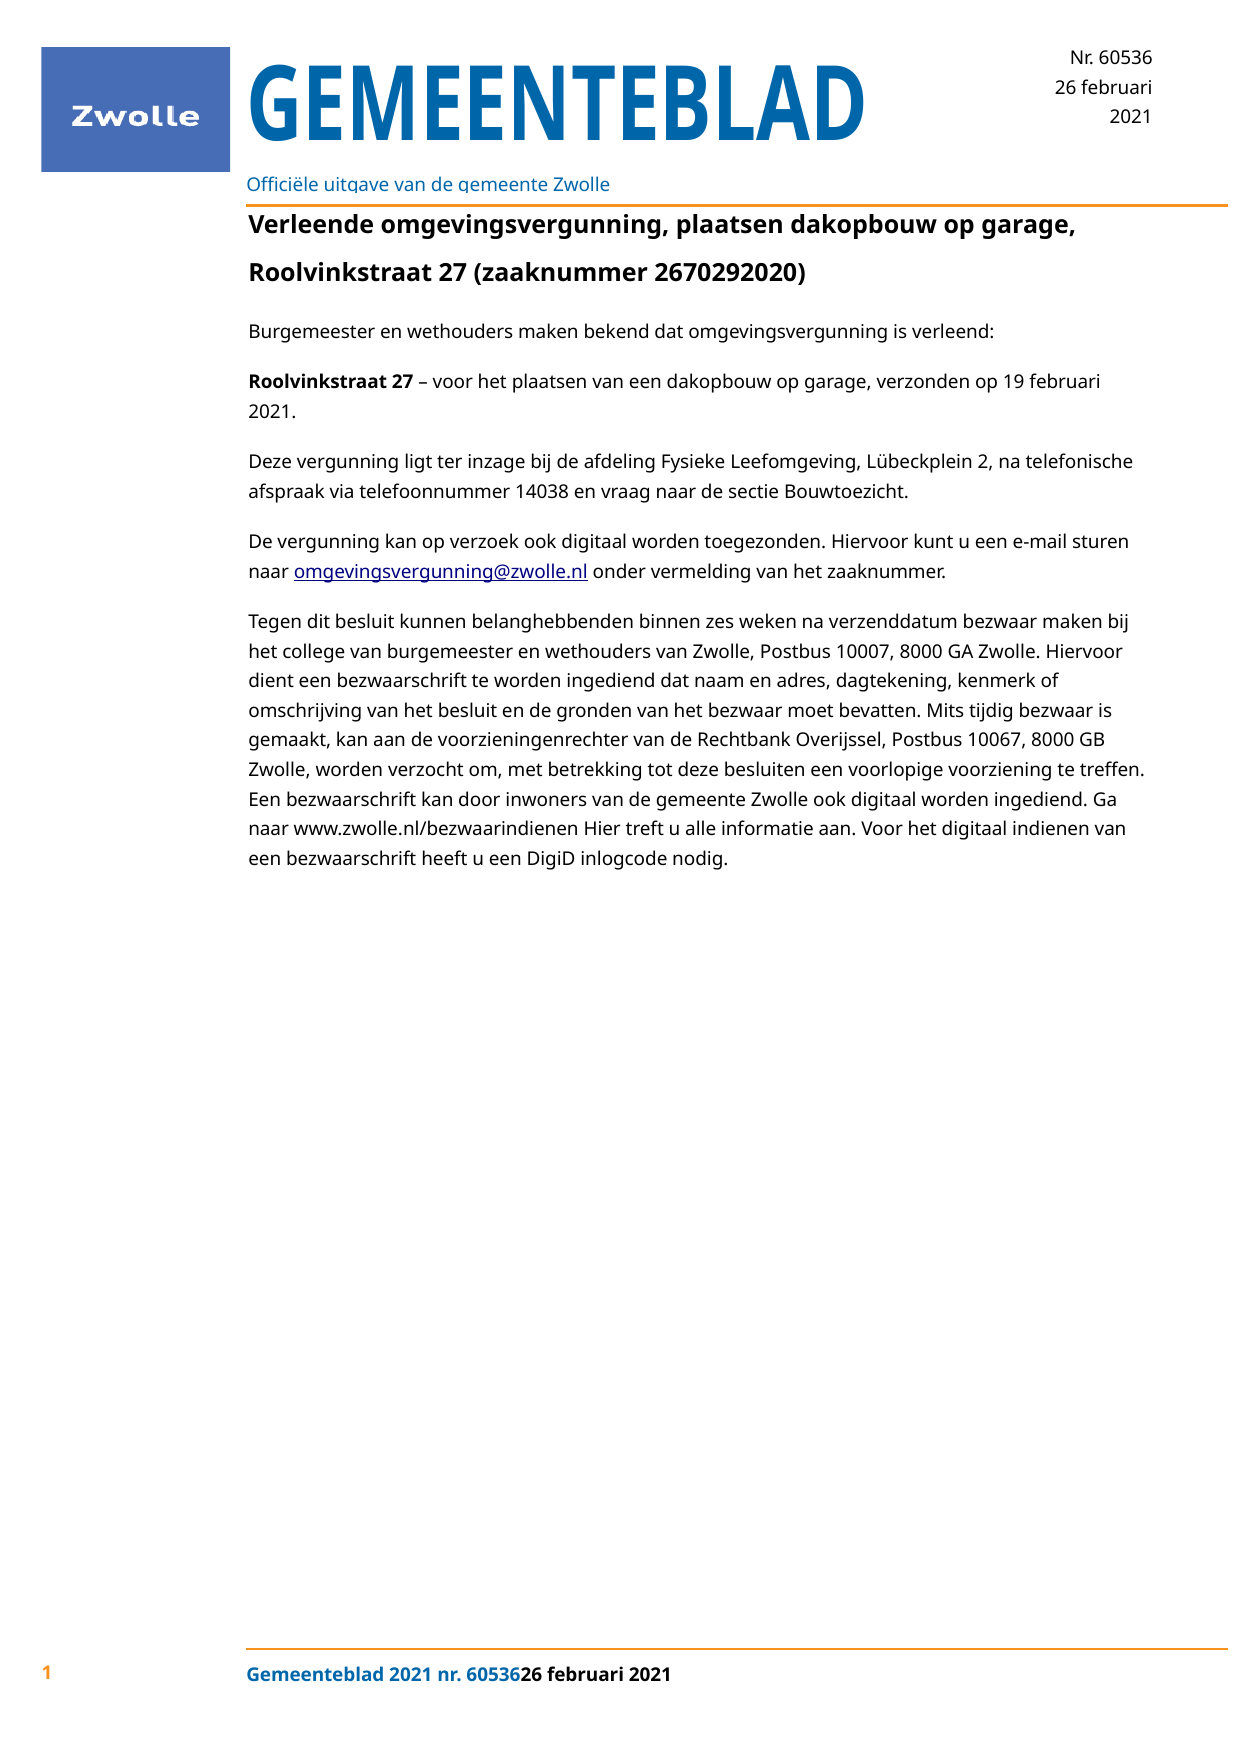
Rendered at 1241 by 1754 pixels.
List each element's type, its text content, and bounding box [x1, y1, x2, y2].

picture [41, 47, 231, 172]
text Verleende omgevingsvergunning, plaatsen dakopbouw op garage, Roolvinkstraat 27 (zaaknummer 2670292020) [248, 207, 1152, 288]
text Tegen dit besluit kunnen belanghebbenden binnen zes weken na verzenddatum bezwaar maken bij het college van burgemeester en wethouders van Zwolle, Postbus 10007, 8000 GA Zwolle. Hiervoor dient een bezwaarschrift te worden ingediend dat naam en adres, dagtekening, kenmerk of omschrijving van het besluit en de gronden van het bezwaar moet bevatten. Mits tijdig bezwaar is gemaakt, kan aan de voorzieningenrechter van de Rechtbank Overijssel, Postbus 10067, 8000 GB Zwolle, worden verzocht om, met betrekking tot deze besluiten een voorlopige voorziening te treffen. Een bezwaarschrift kan door inwoners van de gemeente Zwolle ook digitaal worden ingediend. Ga naar www.zwolle.nl/bezwaarindienen Hier treft u alle informatie aan. Voor het digitaal indienen van een bezwaarschrift heeft u een DigiD inlogcode nodig. [248, 608, 1152, 871]
text Roolvinkstraat 27 – voor het plaatsen van een dakopbouw op garage, verzonden op 19 februari 2021. [248, 368, 1152, 424]
text Deze vergunning ligt ter inzage bij de afdeling Fysieke Leefomgeving, Lübeckplein 2, na telefonische afspraak via telefoonnummer 14038 en vraag naar de sectie Bouwtoezicht. [248, 448, 1152, 504]
text De vergunning kan op verzoek ook digitaal worden toegezonden. Hiervoor kunt u een e-mail sturen naar omgevingsvergunning@zwolle.nl onder vermelding van het zaaknummer. [248, 528, 1152, 584]
text Burgemeester en wethouders maken bekend dat omgevingsvergunning is verleend: [248, 318, 1152, 344]
